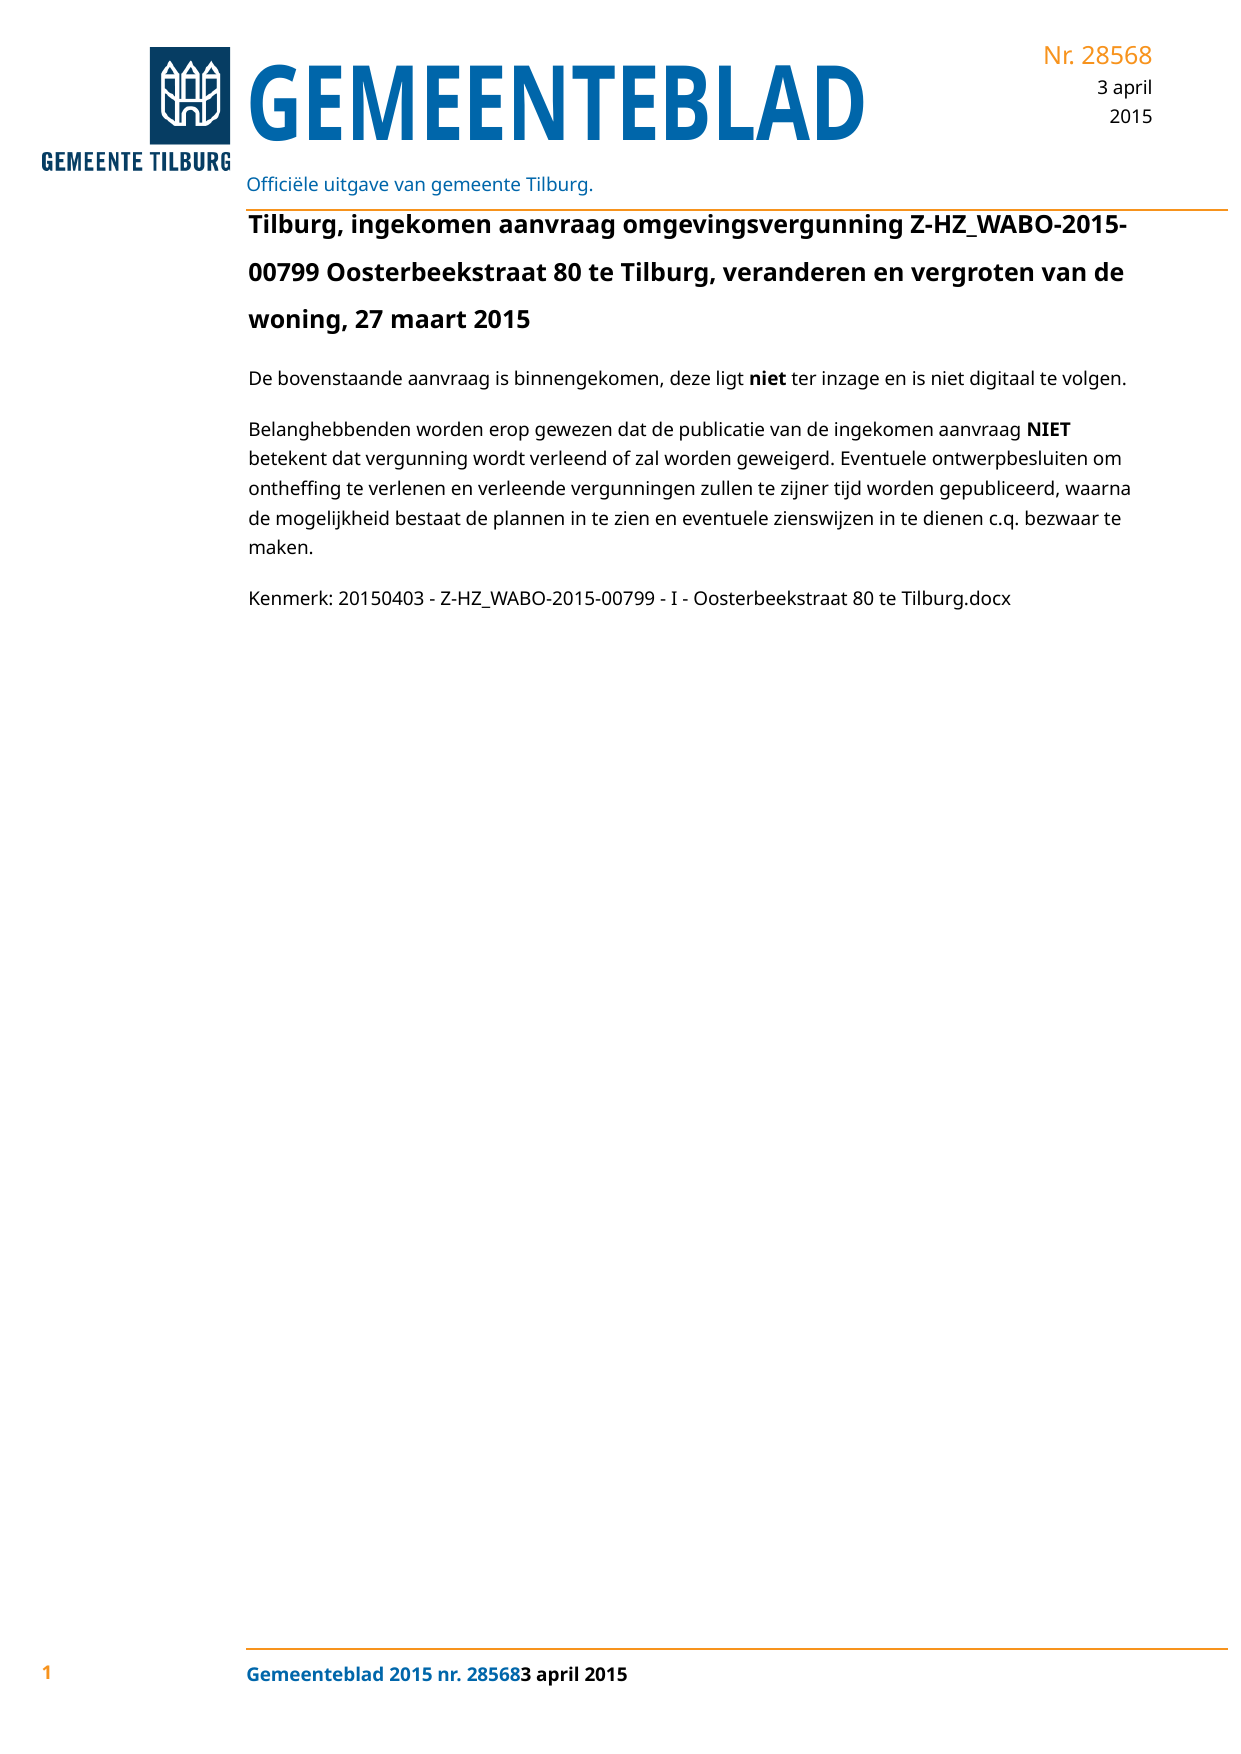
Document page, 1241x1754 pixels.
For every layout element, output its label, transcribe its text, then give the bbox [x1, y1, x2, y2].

text Tilburg, ingekomen aanvraag omgevingsvergunning Z-HZ_WABO-2015-00799 Oosterbeekstraat 80 te Tilburg, veranderen en vergroten van de woning, 27 maart 2015 [248, 211, 1152, 336]
text Belanghebbenden worden erop gewezen dat de publicatie van de ingekomen aanvraag NIET betekent dat vergunning wordt verleend of zal worden geweigerd. Eventuele ontwerpbesluiten om ontheffing te verlenen en verleende vergunningen zullen te zijner tijd worden gepubliceerd, waarna de mogelijkheid bestaat de plannen in te zien en eventuele zienswijzen in te dienen c.q. bezwaar te maken. [248, 416, 1152, 560]
picture [41, 47, 231, 172]
text De bovenstaande aanvraag is binnengekomen, deze ligt niet ter inzage en is niet digitaal te volgen. [248, 366, 1152, 391]
text Kenmerk: 20150403 - Z-HZ_WABO-2015-00799 - I - Oosterbeekstraat 80 te Tilburg.docx [248, 585, 1152, 610]
